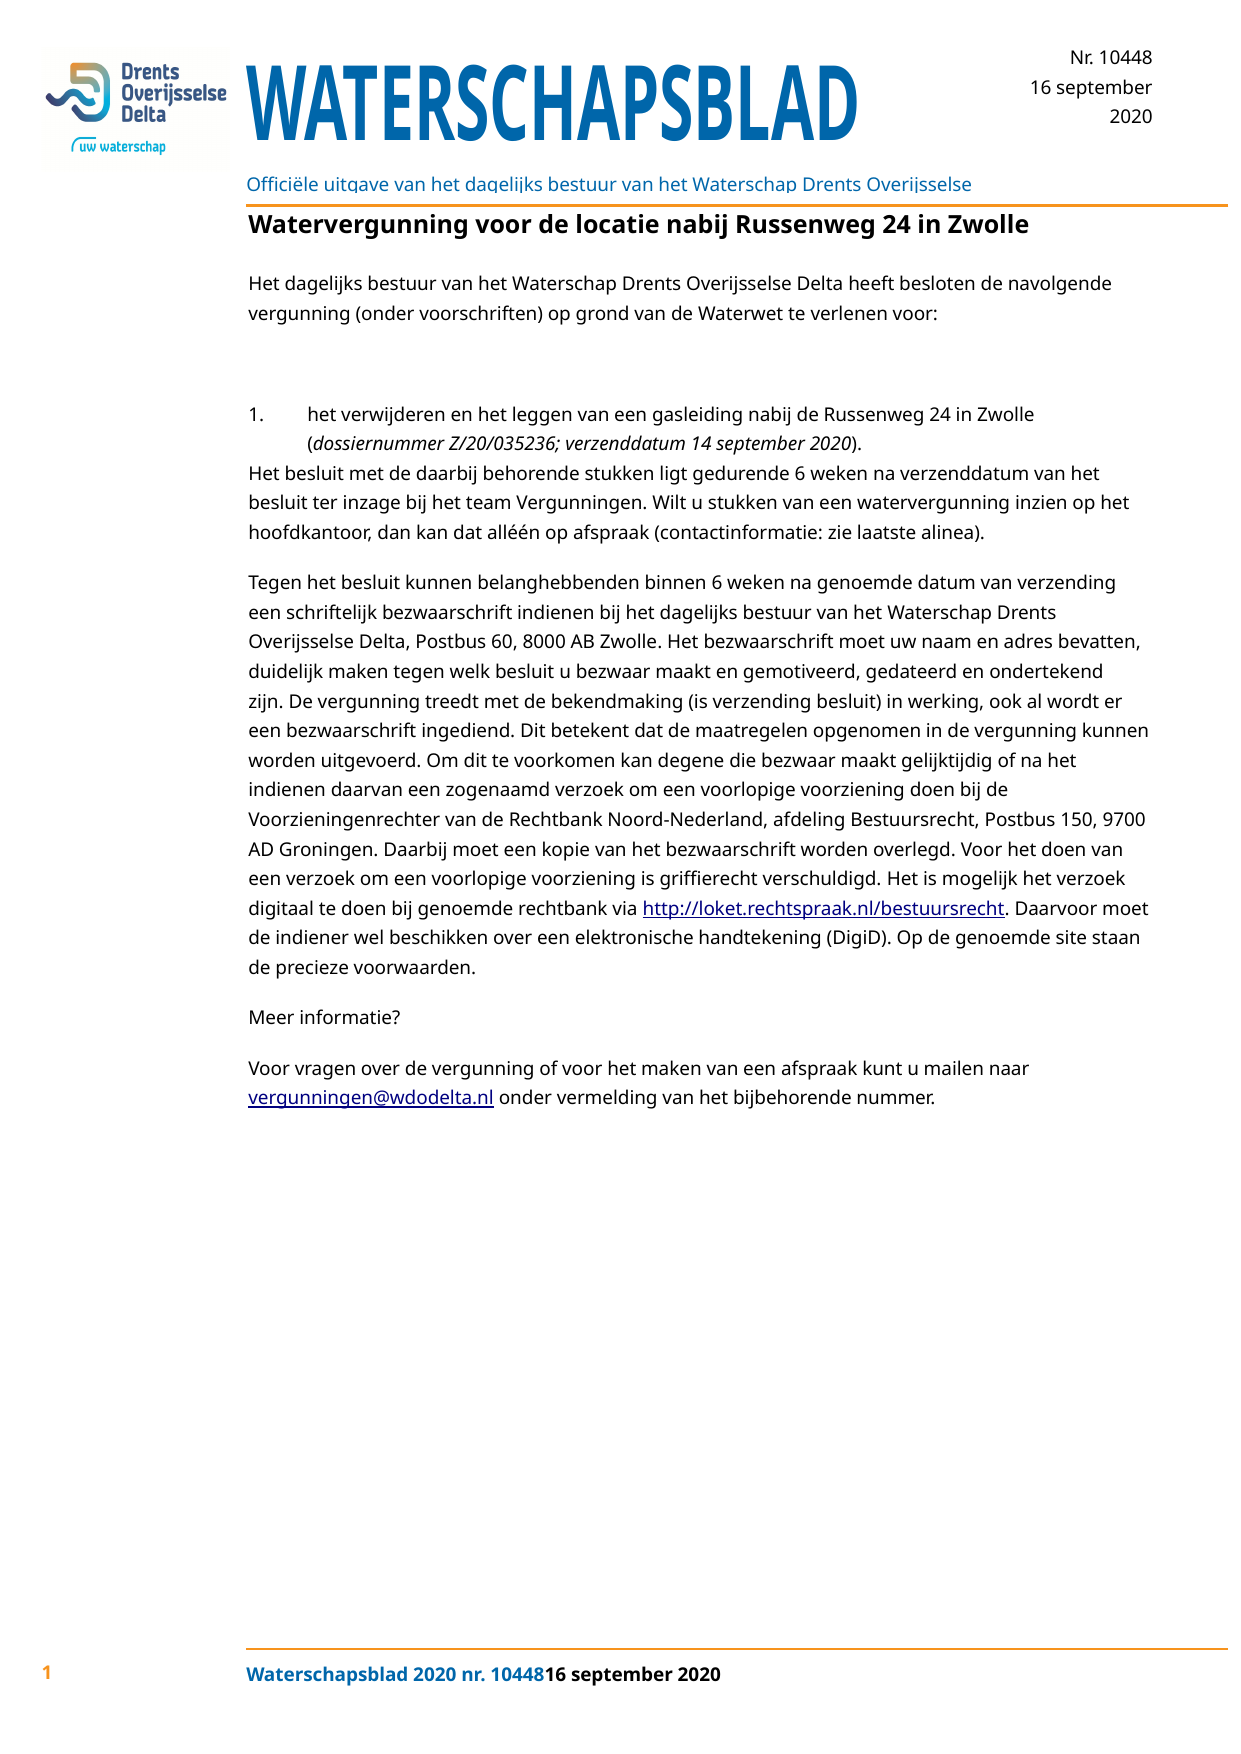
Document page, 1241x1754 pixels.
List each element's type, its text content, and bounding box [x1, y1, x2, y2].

text Watervergunning voor de locatie nabij Russenweg 24 in Zwolle [248, 207, 1152, 241]
text Meer informatie? [248, 1004, 1152, 1030]
text Voor vragen over de vergunning of voor het maken van een afspraak kunt u mailen naar vergunningen@wdodelta.nl onder vermelding van het bijbehorende nummer. [248, 1055, 1152, 1110]
text Tegen het besluit kunnen belanghebbenden binnen 6 weken na genoemde datum van verzending een schriftelijk bezwaarschrift indienen bij het dagelijks bestuur van het Waterschap Drents Overijsselse Delta, Postbus 60, 8000 AB Zwolle. Het bezwaarschrift moet uw naam en adres bevatten, duidelijk maken tegen welk besluit u bezwaar maakt en gemotiveerd, gedateerd en ondertekend zijn. De vergunning treedt met de bekendmaking (is verzending besluit) in werking, ook al wordt er een bezwaarschrift ingediend. Dit betekent dat de maatregelen opgenomen in de vergunning kunnen worden uitgevoerd. Om dit te voorkomen kan degene die bezwaar maakt gelijktijdig of na het indienen daarvan een zogenaamd verzoek om een voorlopige voorziening doen bij de Voorzieningenrechter van de Rechtbank Noord-Nederland, afdeling Bestuursrecht, Postbus 150, 9700 AD Groningen. Daarbij moet een kopie van het bezwaarschrift worden overlegd. Voor het doen van een verzoek om een voorlopige voorziening is griffierecht verschuldigd. Het is mogelijk het verzoek digitaal te doen bij genoemde rechtbank via http://loket.rechtspraak.nl/bestuursrecht. Daarvoor moet de indiener wel beschikken over een elektronische handtekening (DigiD). Op de genoemde site staan de precieze voorwaarden. [248, 569, 1152, 980]
list het verwijderen en het leggen van een gasleiding nabij de Russenweg 24 in Zwolle (dossiernummer Z/20/035236; verzenddatum 14 september 2020). [248, 401, 1152, 456]
text Het besluit met de daarbij behorende stukken ligt gedurende 6 weken na verzenddatum van het besluit ter inzage bij het team Vergunningen. Wilt u stukken van een watervergunning inzien op het hoofdkantoor, dan kan dat alléén op afspraak (contactinformatie: zie laatste alinea). [248, 460, 1152, 545]
picture [41, 47, 231, 172]
text Het dagelijks bestuur van het Waterschap Drents Overijsselse Delta heeft besloten de navolgende vergunning (onder voorschriften) op grond van de Waterwet te verlenen voor: [248, 270, 1152, 326]
